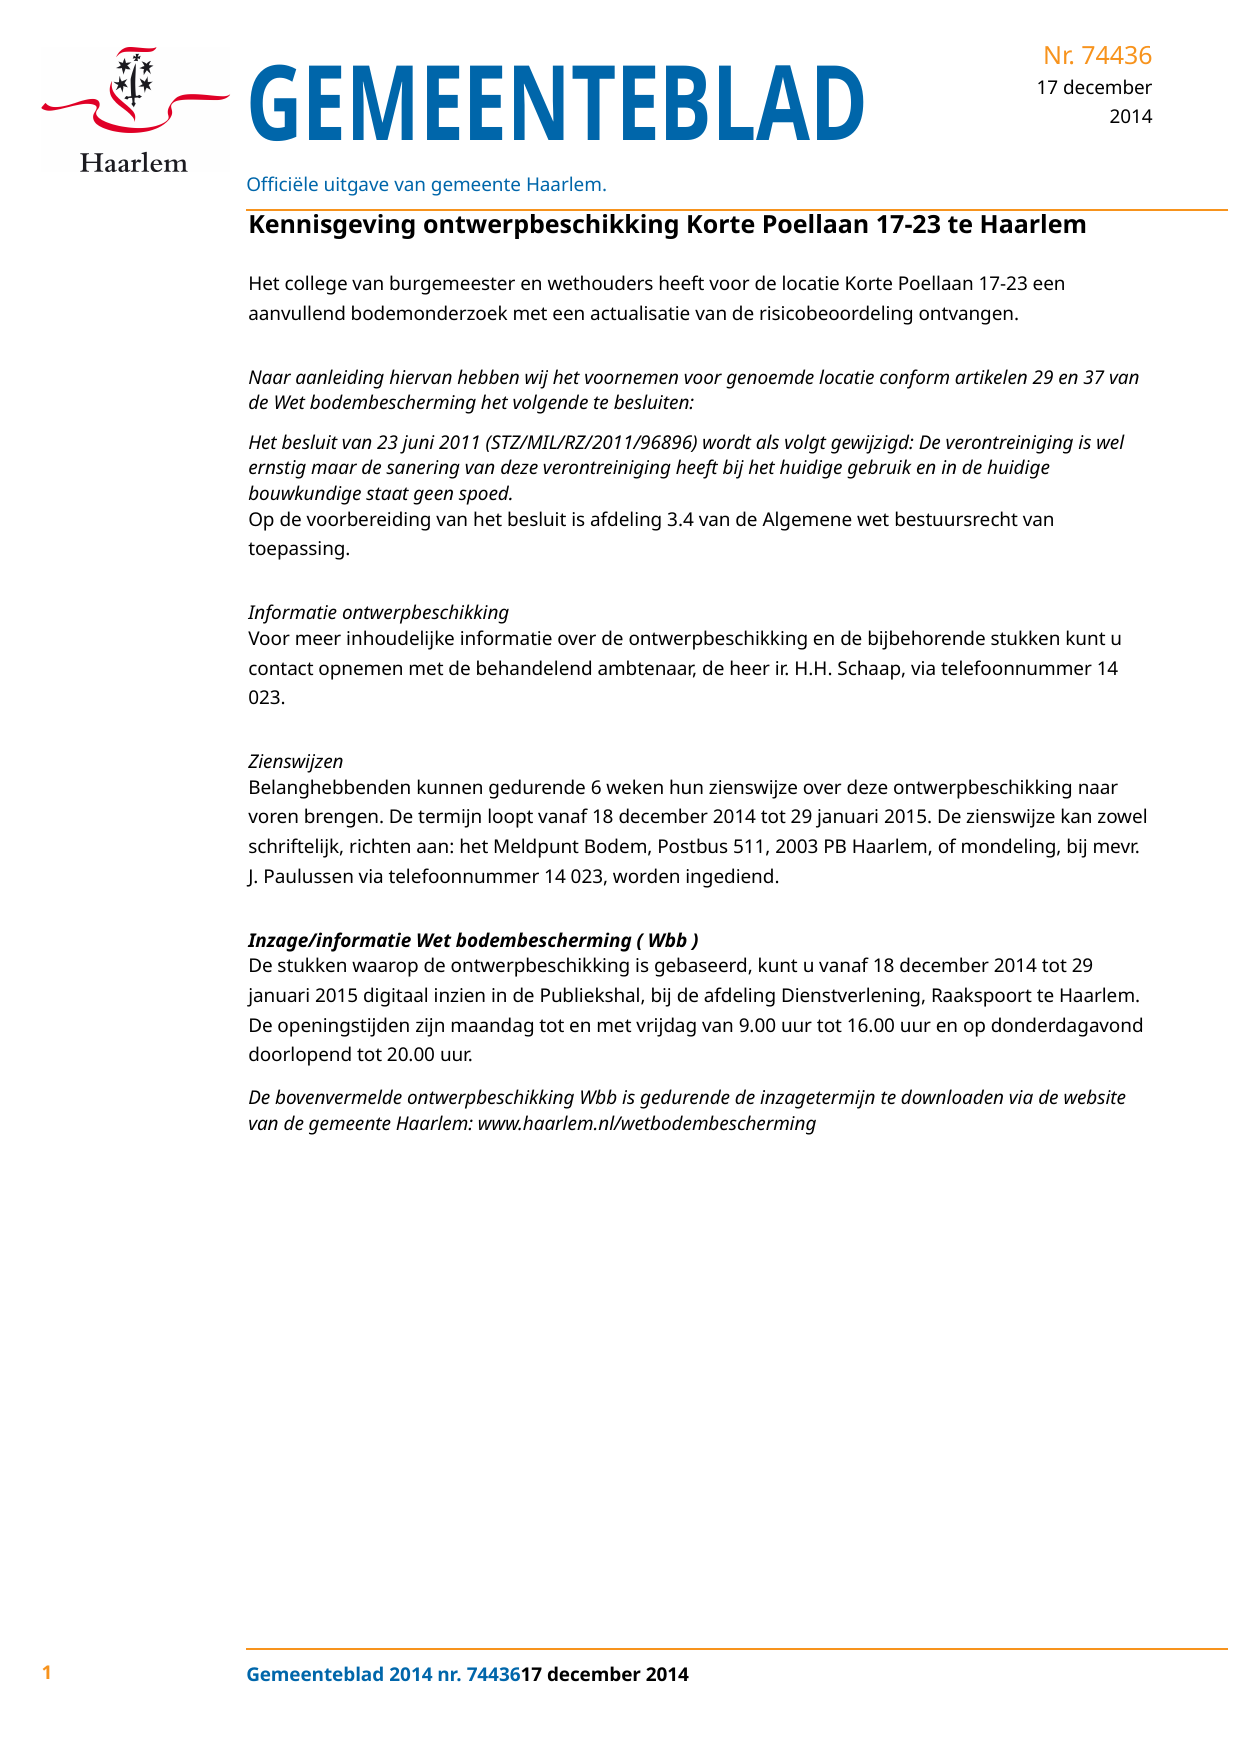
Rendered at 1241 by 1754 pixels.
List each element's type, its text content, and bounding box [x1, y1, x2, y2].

text Kennisgeving ontwerpbeschikking Korte Poellaan 17-23 te Haarlem [248, 211, 1152, 241]
text Op de voorbereiding van het besluit is afdeling 3.4 van de Algemene wet bestuursrecht van toepassing. [248, 506, 1152, 561]
text De stukken waarop de ontwerpbeschikking is gebaseerd, kunt u vanaf 18 december 2014 tot 29 januari 2015 digitaal inzien in de Publiekshal, bij de afdeling Dienstverlening, Raakspoort te Haarlem. De openingstijden zijn maandag tot en met vrijdag van 9.00 uur tot 16.00 uur en op donderdagavond doorlopend tot 20.00 uur. [248, 953, 1152, 1067]
text De bovenvermelde ontwerpbeschikking Wbb is gedurende de inzagetermijn te downloaden via de website van de gemeente Haarlem: www.haarlem.nl/wetbodembescherming [248, 1084, 1152, 1136]
text Naar aanleiding hiervan hebben wij het voornemen voor genoemde locatie conform artikelen 29 en 37 van de Wet bodembescherming het volgende te besluiten: [248, 364, 1152, 415]
text Het college van burgemeester en wethouders heeft voor de locatie Korte Poellaan 17-23 een aanvullend bodemonderzoek met een actualisatie van de risicobeoordeling ontvangen. [248, 270, 1152, 326]
text Belanghebbenden kunnen gedurende 6 weken hun zienswijze over deze ontwerpbeschikking naar voren brengen. De termijn loopt vanaf 18 december 2014 tot 29 januari 2015. De zienswijze kan zowel schriftelijk, richten aan: het Meldpunt Bodem, Postbus 511, 2003 PB Haarlem, of mondeling, bij mevr. J. Paulussen via telefoonnummer 14 023, worden ingediend. [248, 774, 1152, 889]
text Inzage/informatie Wet bodembescherming ( Wbb ) [248, 927, 1152, 953]
text Zienswijzen [248, 748, 1152, 774]
picture [41, 47, 231, 172]
text Het besluit van 23 juni 2011 (STZ/MIL/RZ/2011/96896) wordt als volgt gewijzigd: De verontreiniging is wel ernstig maar de sanering van deze verontreiniging heeft bij het huidige gebruik en in de huidige bouwkundige staat geen spoed. [248, 429, 1152, 506]
text Informatie ontwerpbeschikking [248, 599, 1152, 625]
text Voor meer inhoudelijke informatie over de ontwerpbeschikking en de bijbehorende stukken kunt u contact opnemen met de behandelend ambtenaar, de heer ir. H.H. Schaap, via telefoonnummer 14 023. [248, 625, 1152, 710]
